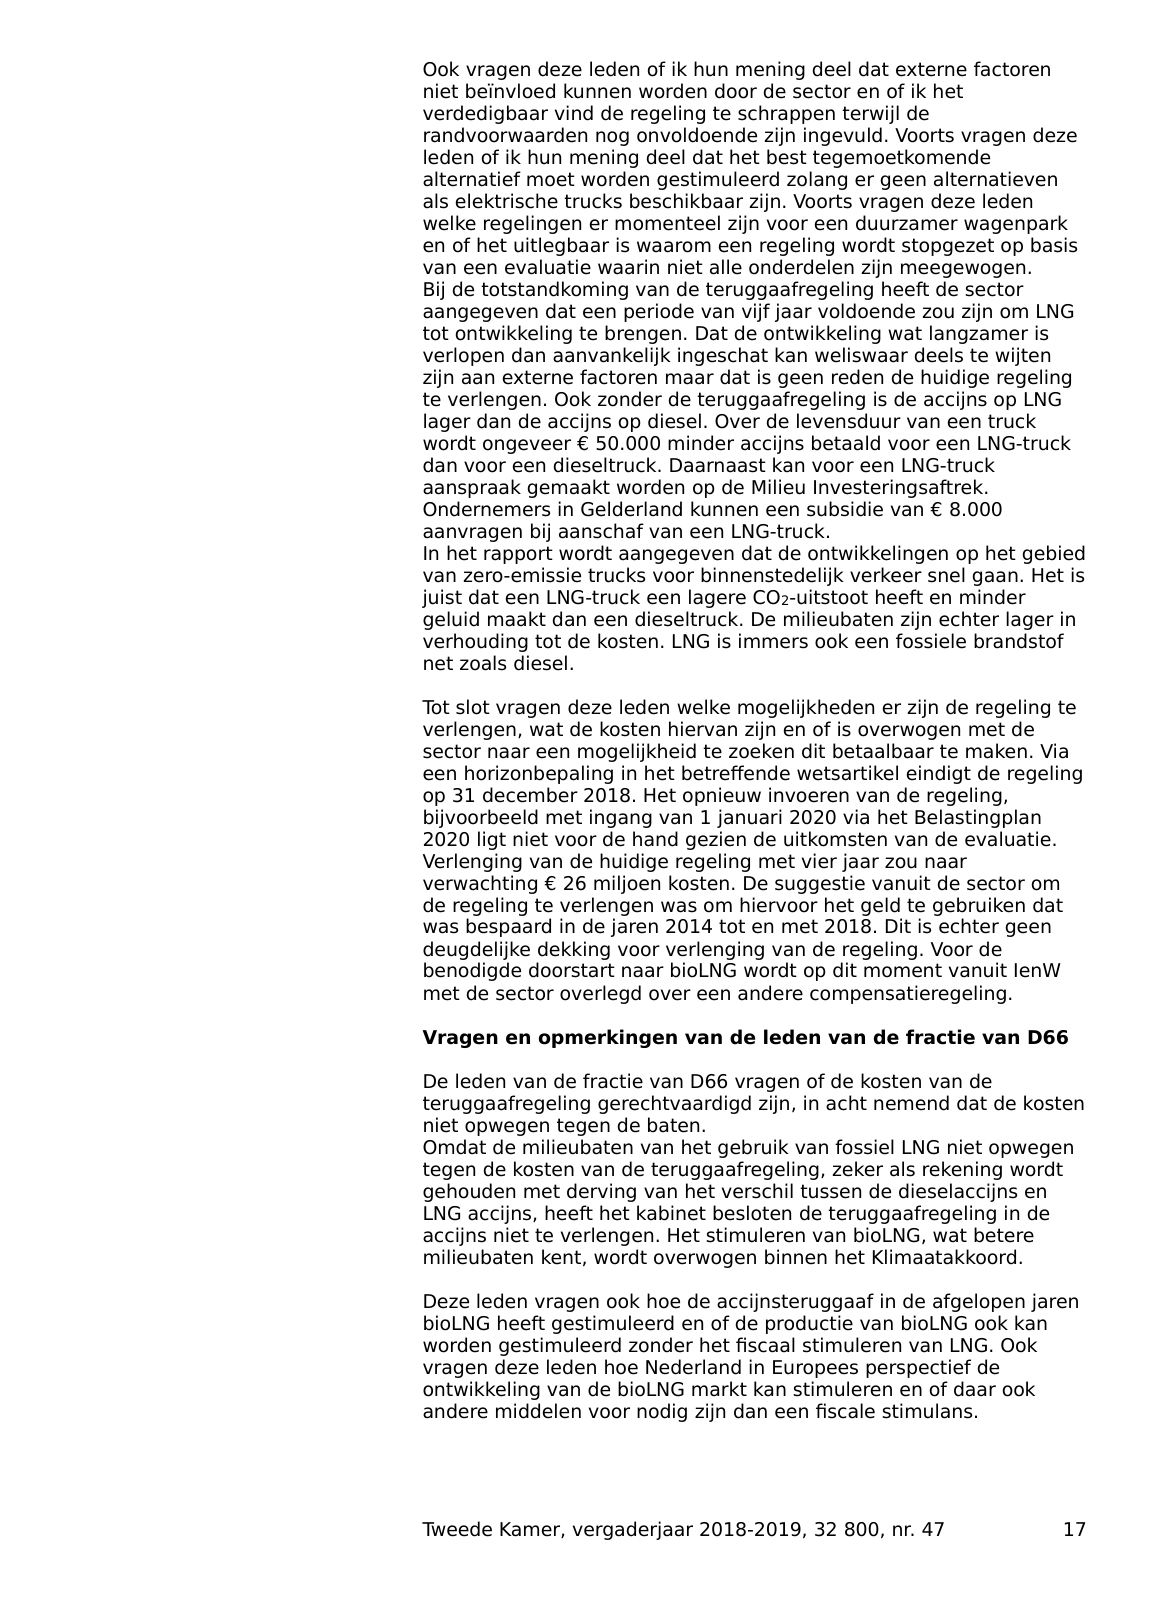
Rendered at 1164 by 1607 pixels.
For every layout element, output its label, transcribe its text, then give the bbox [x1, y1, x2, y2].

text De leden van de fractie van D66 vragen of de kosten van de teruggaafregeling gerechtvaardigd zijn, in acht nemend dat de kosten niet opwegen tegen de baten. [422, 1071, 1087, 1137]
text Tot slot vragen deze leden welke mogelijkheden er zijn de regeling te verlengen, wat de kosten hiervan zijn en of is overwogen met de sector naar een mogelijkheid te zoeken dit betaalbaar te maken. Via een horizonbepaling in het betreffende wetsartikel eindigt de regeling op 31 december 2018. Het opnieuw invoeren van de regeling, bijvoorbeeld met ingang van 1 januari 2020 via het Belastingplan 2020 ligt niet voor de hand gezien de uitkomsten van de evaluatie. Verlenging van de huidige regeling met vier jaar zou naar verwachting € 26 miljoen kosten. De suggestie vanuit de sector om de regeling te verlengen was om hiervoor het geld te gebruiken dat was bespaard in de jaren 2014 tot en met 2018. Dit is echter geen deugdelijke dekking voor verlenging van de regeling. Voor de benodigde doorstart naar bioLNG wordt op dit moment vanuit IenW met de sector overlegd over een andere compensatieregeling. [422, 697, 1087, 1004]
subtitle Vragen en opmerkingen van de leden van de fractie van D66 [422, 1027, 1087, 1048]
text In het rapport wordt aangegeven dat de ontwikkelingen op het gebied van zero-emissie trucks voor binnenstedelijk verkeer snel gaan. Het is juist dat een LNG-truck een lagere CO2-uitstoot heeft en minder geluid maakt dan een dieseltruck. De milieubaten zijn echter lager in verhouding tot de kosten. LNG is immers ook een fossiele brandstof net zoals diesel. [422, 543, 1087, 674]
text Bij de totstandkoming van de teruggaafregeling heeft de sector aangegeven dat een periode van vijf jaar voldoende zou zijn om LNG tot ontwikkeling te brengen. Dat de ontwikkeling wat langzamer is verlopen dan aanvankelijk ingeschat kan weliswaar deels te wijten zijn aan externe factoren maar dat is geen reden de huidige regeling te verlengen. Ook zonder de teruggaafregeling is de accijns op LNG lager dan de accijns op diesel. Over de levensduur van een truck wordt ongeveer € 50.000 minder accijns betaald voor een LNG-truck dan voor een dieseltruck. Daarnaast kan voor een LNG-truck aanspraak gemaakt worden op de Milieu Investeringsaftrek. Ondernemers in Gelderland kunnen een subsidie van € 8.000 aanvragen bij aanschaf van een LNG-truck. [422, 279, 1087, 543]
text Ook vragen deze leden of ik hun mening deel dat externe factoren niet beïnvloed kunnen worden door de sector en of ik het verdedigbaar vind de regeling te schrappen terwijl de randvoorwaarden nog onvoldoende zijn ingevuld. Voorts vragen deze leden of ik hun mening deel dat het best tegemoetkomende alternatief moet worden gestimuleerd zolang er geen alternatieven als elektrische trucks beschikbaar zijn. Voorts vragen deze leden welke regelingen er momenteel zijn voor een duurzamer wagenpark en of het uitlegbaar is waarom een regeling wordt stopgezet op basis van een evaluatie waarin niet alle onderdelen zijn meegewogen. [422, 59, 1087, 279]
text Omdat de milieubaten van het gebruik van fossiel LNG niet opwegen tegen de kosten van de teruggaafregeling, zeker als rekening wordt gehouden met derving van het verschil tussen de dieselaccijns en LNG accijns, heeft het kabinet besloten de teruggaafregeling in de accijns niet te verlengen. Het stimuleren van bioLNG, wat betere milieubaten kent, wordt overwogen binnen het Klimaatakkoord. [422, 1137, 1087, 1268]
text Deze leden vragen ook hoe de accijnsteruggaaf in de afgelopen jaren bioLNG heeft gestimuleerd en of de productie van bioLNG ook kan worden gestimuleerd zonder het fiscaal stimuleren van LNG. Ook vragen deze leden hoe Nederland in Europees perspectief de ontwikkeling van de bioLNG markt kan stimuleren en of daar ook andere middelen voor nodig zijn dan een fiscale stimulans. [422, 1291, 1087, 1423]
